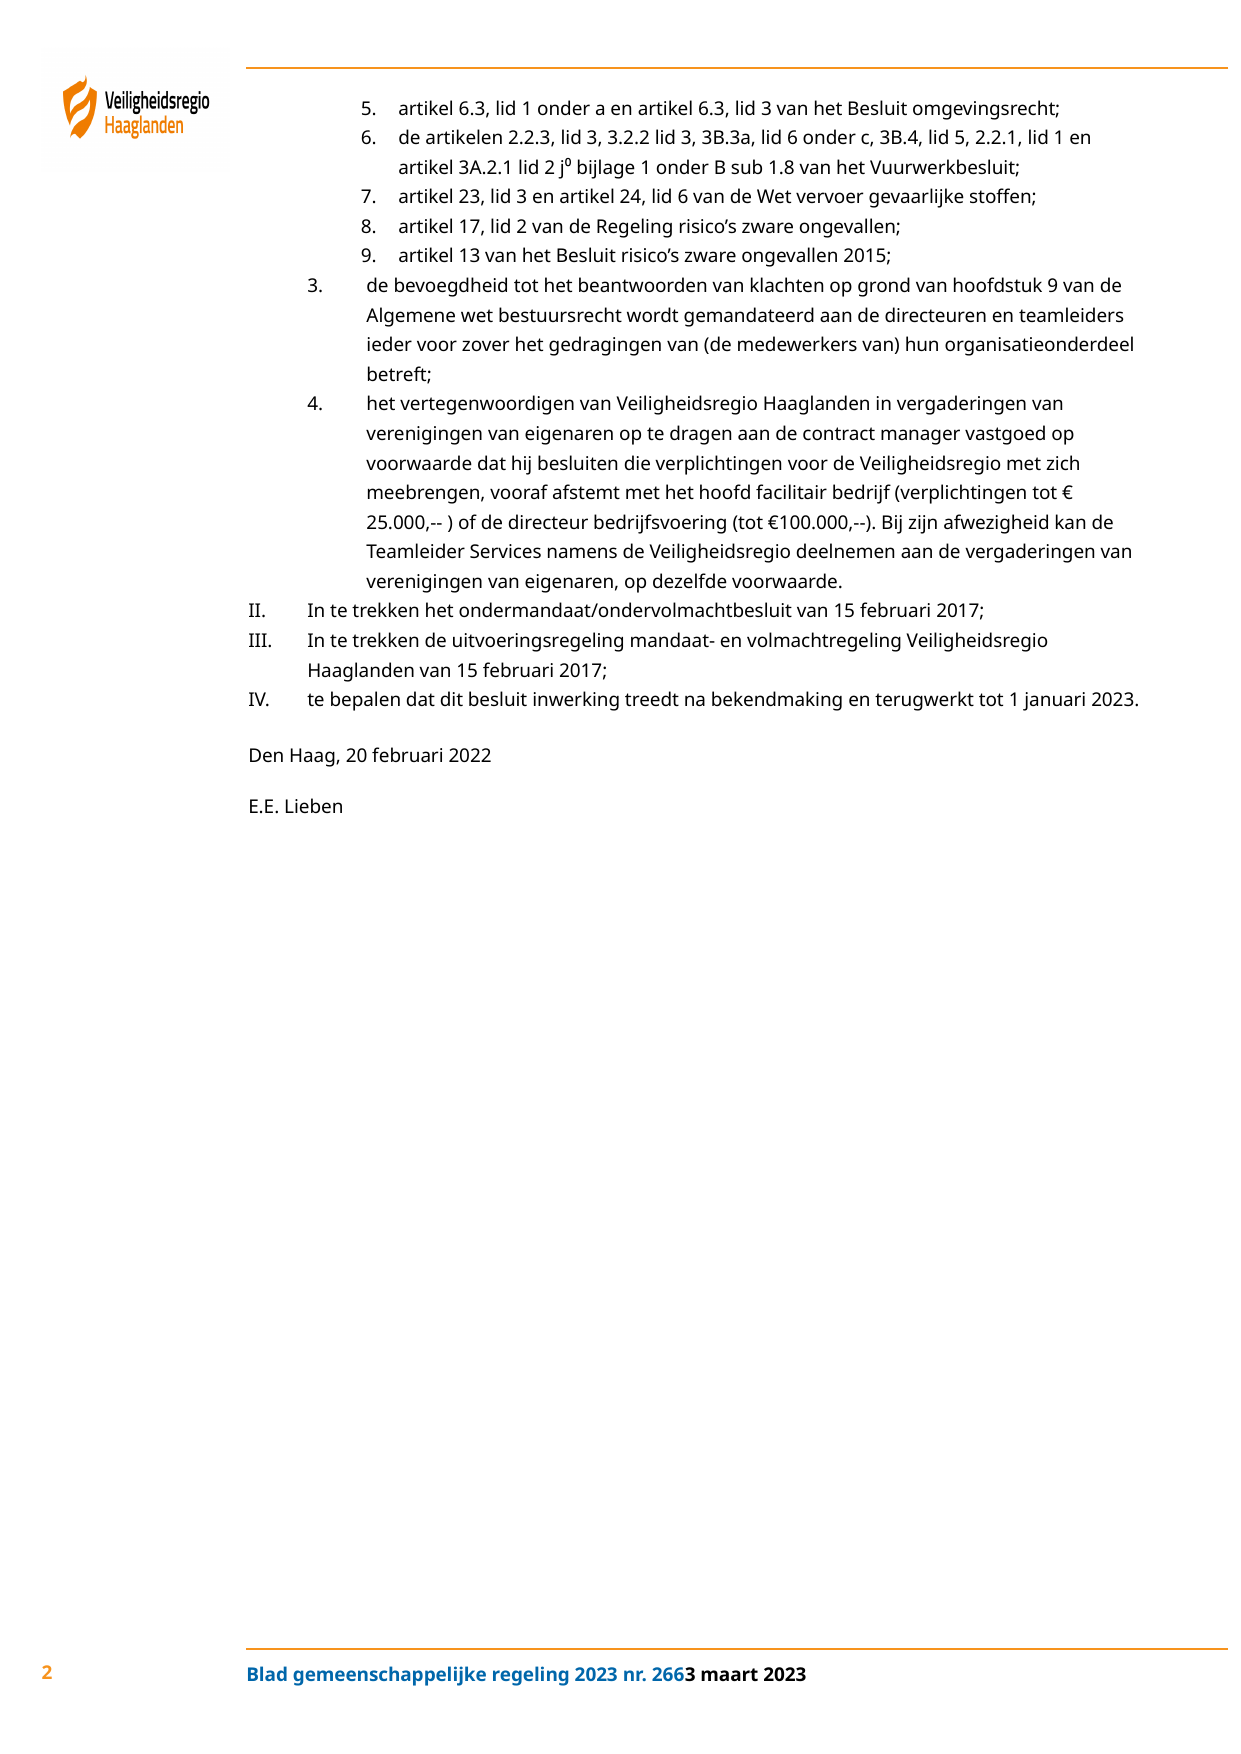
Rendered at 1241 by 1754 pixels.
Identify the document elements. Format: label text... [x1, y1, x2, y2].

text Den Haag, 20 februari 2022 [248, 742, 1152, 767]
list artikel 23, lid 3 en artikel 24, lid 6 van de Wet vervoer gevaarlijke stoffen; [361, 183, 1152, 209]
picture [41, 47, 231, 172]
list In te trekken de uitvoeringsregeling mandaat- en volmachtregeling Veiligheidsregio Haaglanden van 15 februari 2017; [248, 627, 1152, 683]
list artikel 13 van het Besluit risico’s zware ongevallen 2015; [361, 243, 1152, 268]
list In te trekken het ondermandaat/ondervolmachtbesluit van 15 februari 2017; [248, 598, 1152, 623]
list te bepalen dat dit besluit inwerking treedt na bekendmaking en terugwerkt tot 1 januari 2023. [248, 686, 1152, 712]
list het vertegenwoordigen van Veiligheidsregio Haaglanden in vergaderingen van verenigingen van eigenaren op te dragen aan de contract manager vastgoed op voorwaarde dat hij besluiten die verplichtingen voor de Veiligheidsregio met zich meebrengen, vooraf afstemt met het hoofd facilitair bedrijf (verplichtingen tot € 25.000,-- ) of de directeur bedrijfsvoering (tot €100.000,--). Bij zijn afwezigheid kan de Teamleider Services namens de Veiligheidsregio deelnemen aan de vergaderingen van verenigingen van eigenaren, op dezelfde voorwaarde. [307, 391, 1152, 594]
text E.E. Lieben [248, 793, 1152, 819]
list de artikelen 2.2.3, lid 3, 3.2.2 lid 3, 3B.3a, lid 6 onder c, 3B.4, lid 5, 2.2.1, lid 1 en artikel 3A.2.1 lid 2 j⁰ bijlage 1 onder B sub 1.8 van het Vuurwerkbesluit; [361, 124, 1152, 180]
list artikel 6.3, lid 1 onder a en artikel 6.3, lid 3 van het Besluit omgevingsrecht; [361, 95, 1152, 121]
list artikel 17, lid 2 van de Regeling risico’s zware ongevallen; [361, 213, 1152, 239]
list de bevoegdheid tot het beantwoorden van klachten op grond van hoofdstuk 9 van de Algemene wet bestuursrecht wordt gemandateerd aan de directeuren en teamleiders ieder voor zover het gedragingen van (de medewerkers van) hun organisatieonderdeel betreft; [307, 272, 1152, 387]
